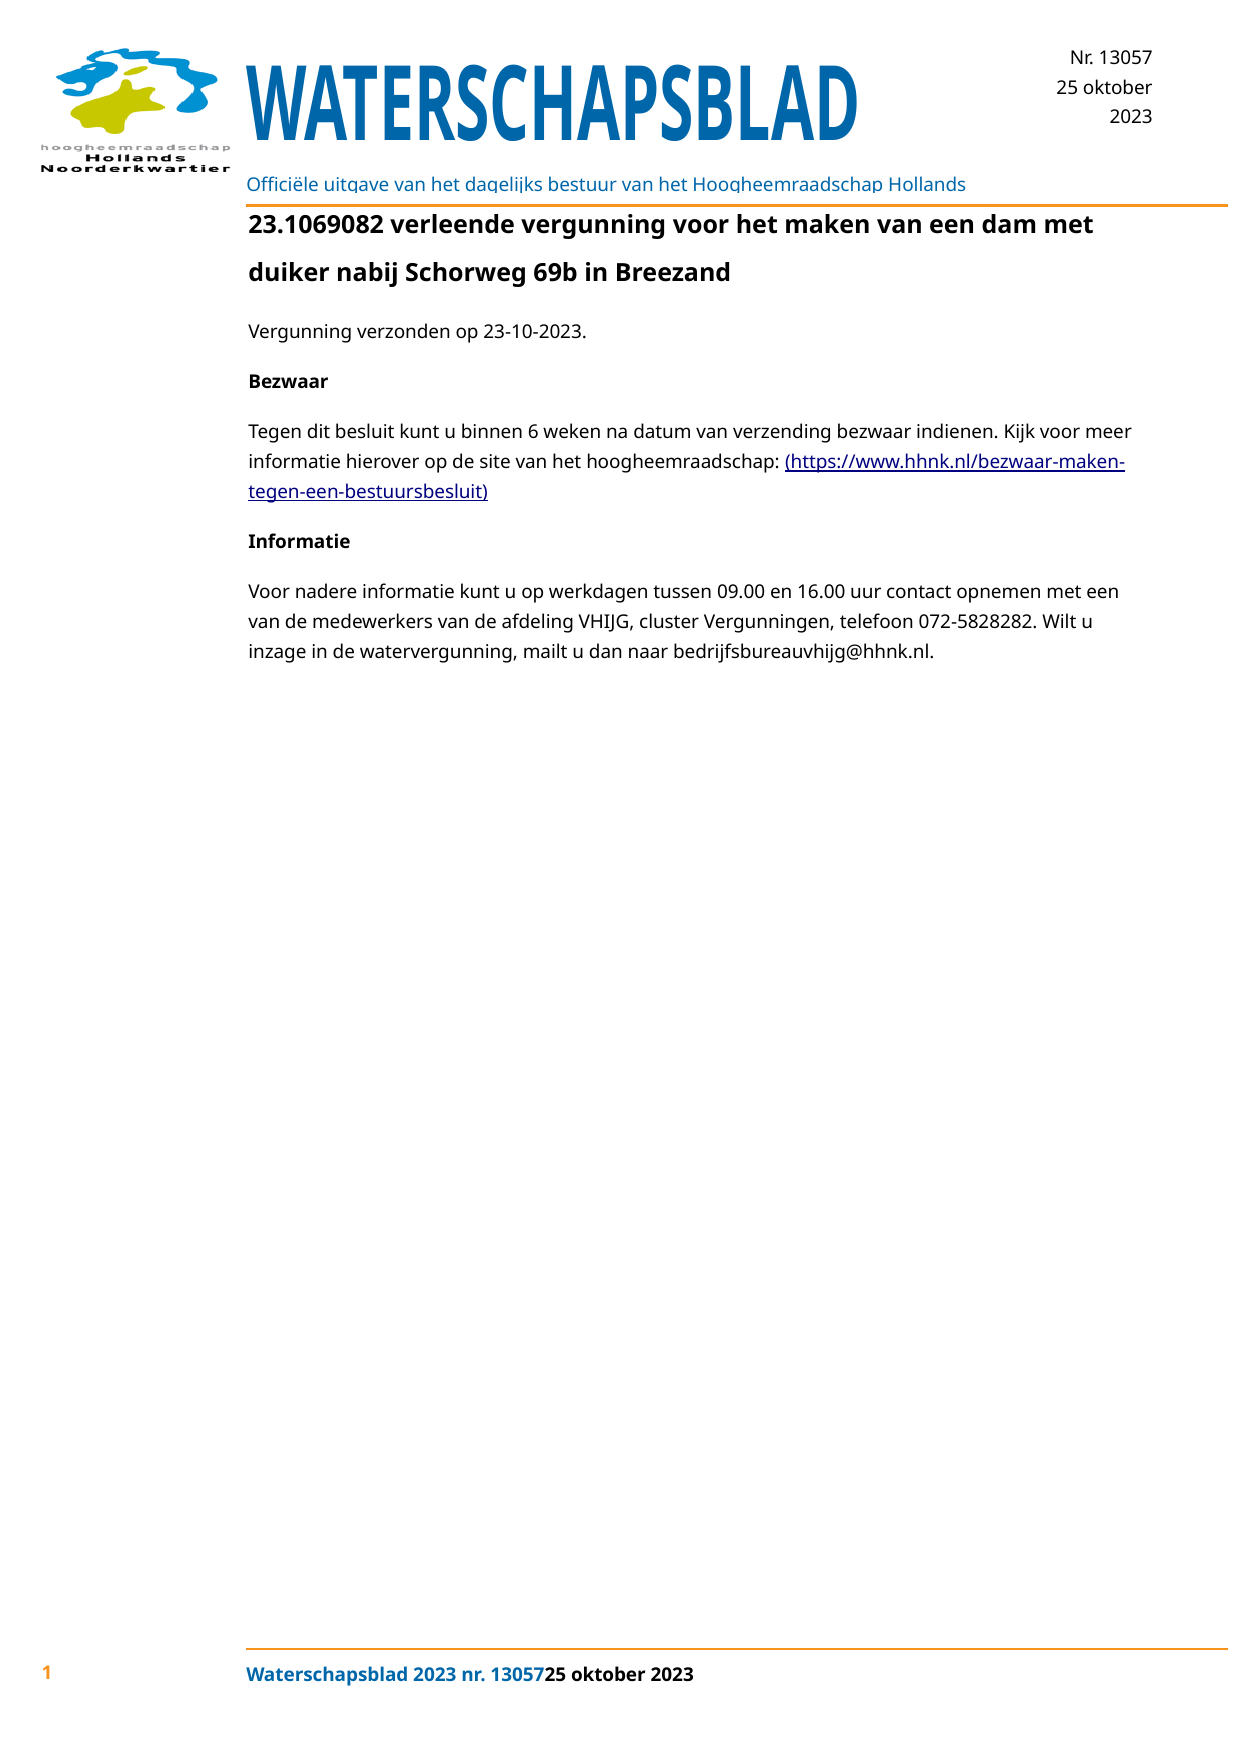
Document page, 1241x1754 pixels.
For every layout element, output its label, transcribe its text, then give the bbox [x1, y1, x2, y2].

text Voor nadere informatie kunt u op werkdagen tussen 09.00 en 16.00 uur contact opnemen met een van de medewerkers van de afdeling VHIJG, cluster Vergunningen, telefoon 072-5828282. Wilt u inzage in de watervergunning, mailt u dan naar bedrijfsbureauvhijg@hhnk.nl. [248, 579, 1152, 664]
text 23.1069082 verleende vergunning voor het maken van een dam met duiker nabij Schorweg 69b in Breezand [248, 207, 1152, 288]
text Tegen dit besluit kunt u binnen 6 weken na datum van verzending bezwaar indienen. Kijk voor meer informatie hierover op de site van het hoogheemraadschap: (https://www.hhnk.nl/bezwaar-maken-tegen-een-bestuursbesluit) [248, 419, 1152, 504]
text Vergunning verzonden op 23-10-2023. [248, 318, 1152, 344]
picture [41, 47, 231, 172]
text Informatie [248, 528, 1152, 554]
text Bezwaar [248, 368, 1152, 394]
